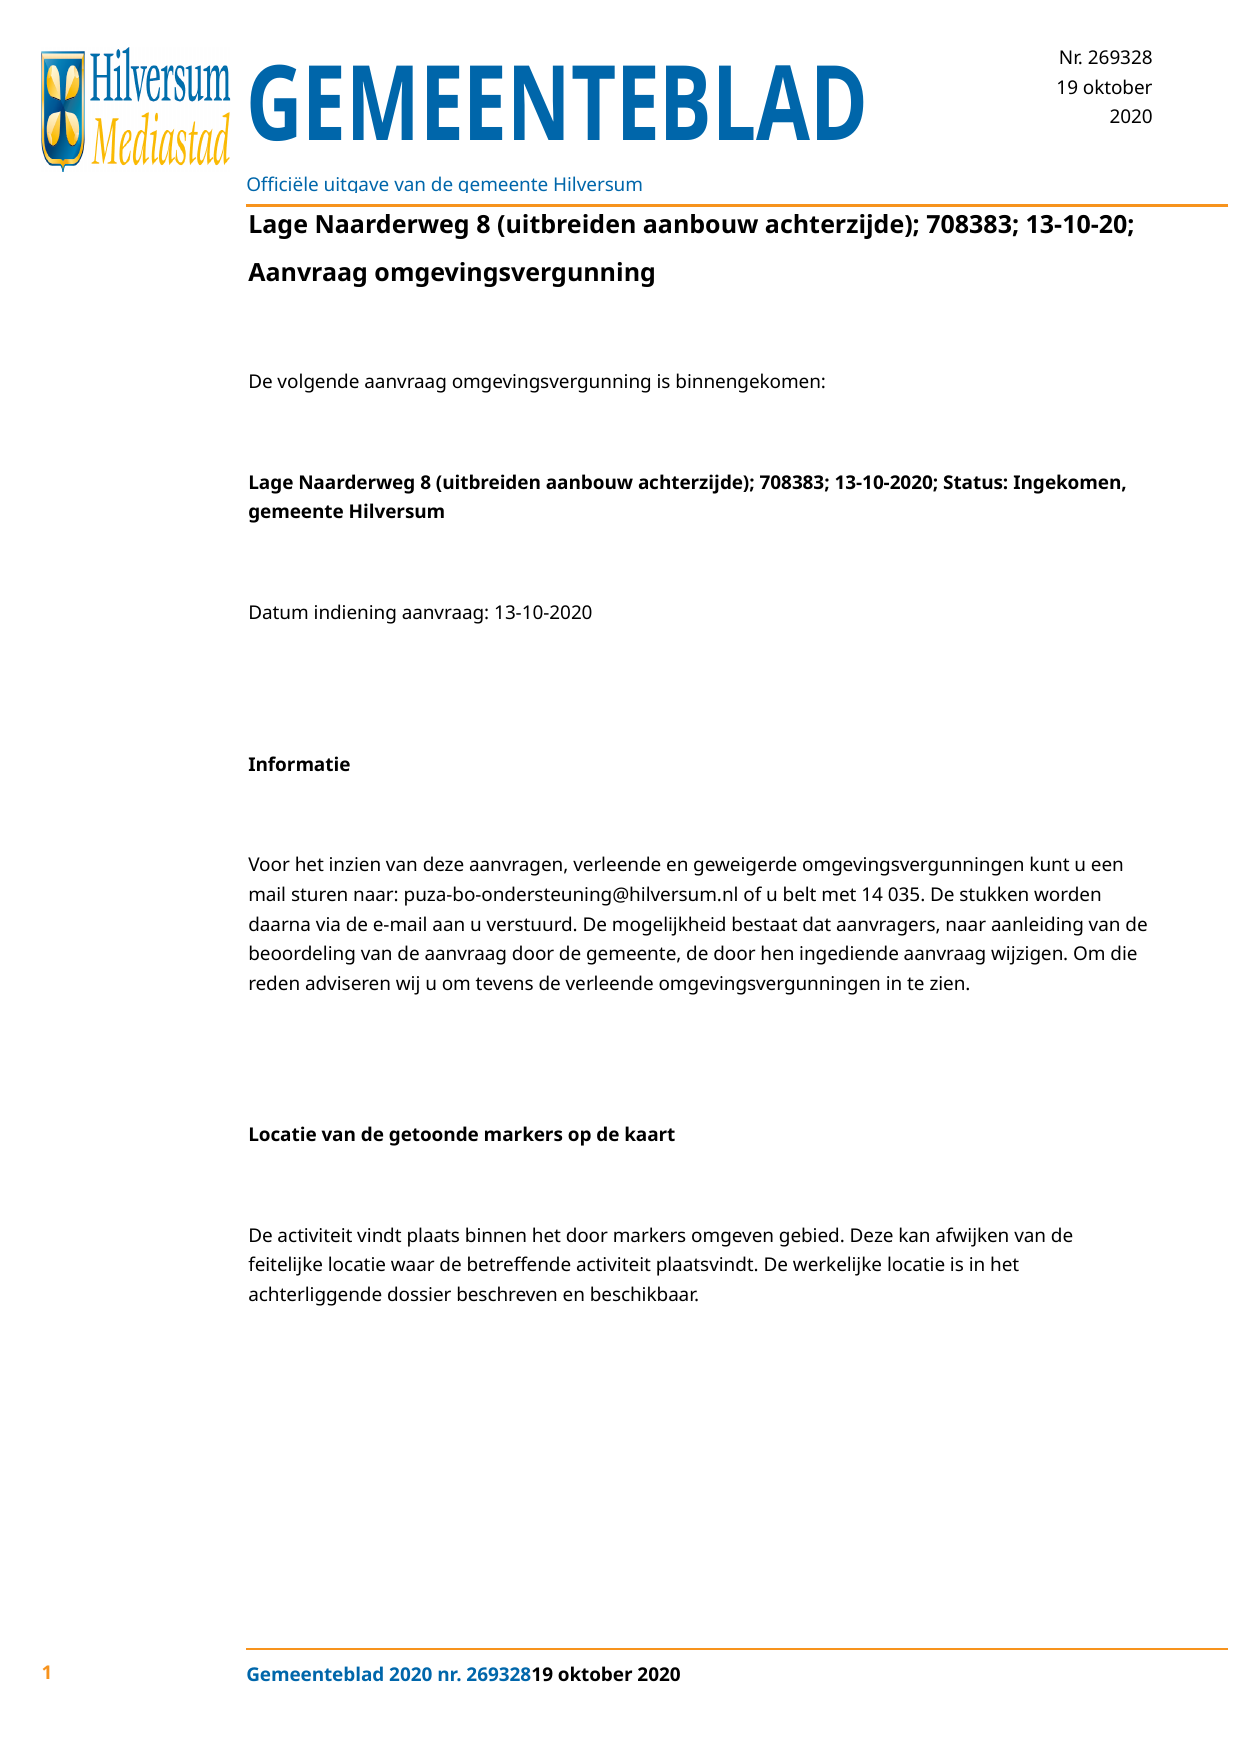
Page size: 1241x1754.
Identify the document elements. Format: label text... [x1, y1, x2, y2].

text Informatie [248, 751, 1152, 777]
picture [41, 47, 231, 172]
text De volgende aanvraag omgevingsvergunning is binnengekomen: [248, 368, 1152, 394]
text De activiteit vindt plaats binnen het door markers omgeven gebied. Deze kan afwijken van de feitelijke locatie waar de betreffende activiteit plaatsvindt. De werkelijke locatie is in het achterliggende dossier beschreven en beschikbaar. [248, 1222, 1152, 1307]
text Lage Naarderweg 8 (uitbreiden aanbouw achterzijde); 708383; 13-10-2020; Status: Ingekomen, gemeente Hilversum [248, 469, 1152, 524]
text Locatie van de getoonde markers op de kaart [248, 1121, 1152, 1147]
text Datum indiening aanvraag: 13-10-2020 [248, 599, 1152, 625]
text Voor het inzien van deze aanvragen, verleende en geweigerde omgevingsvergunningen kunt u een mail sturen naar: puza-bo-ondersteuning@hilversum.nl of u belt met 14 035. De stukken worden daarna via de e-mail aan u verstuurd. De mogelijkheid bestaat dat aanvragers, naar aanleiding van de beoordeling van de aanvraag door de gemeente, de door hen ingediende aanvraag wijzigen. Om die reden adviseren wij u om tevens de verleende omgevingsvergunningen in te zien. [248, 852, 1152, 996]
text Lage Naarderweg 8 (uitbreiden aanbouw achterzijde); 708383; 13-10-20; Aanvraag omgevingsvergunning [248, 207, 1152, 288]
